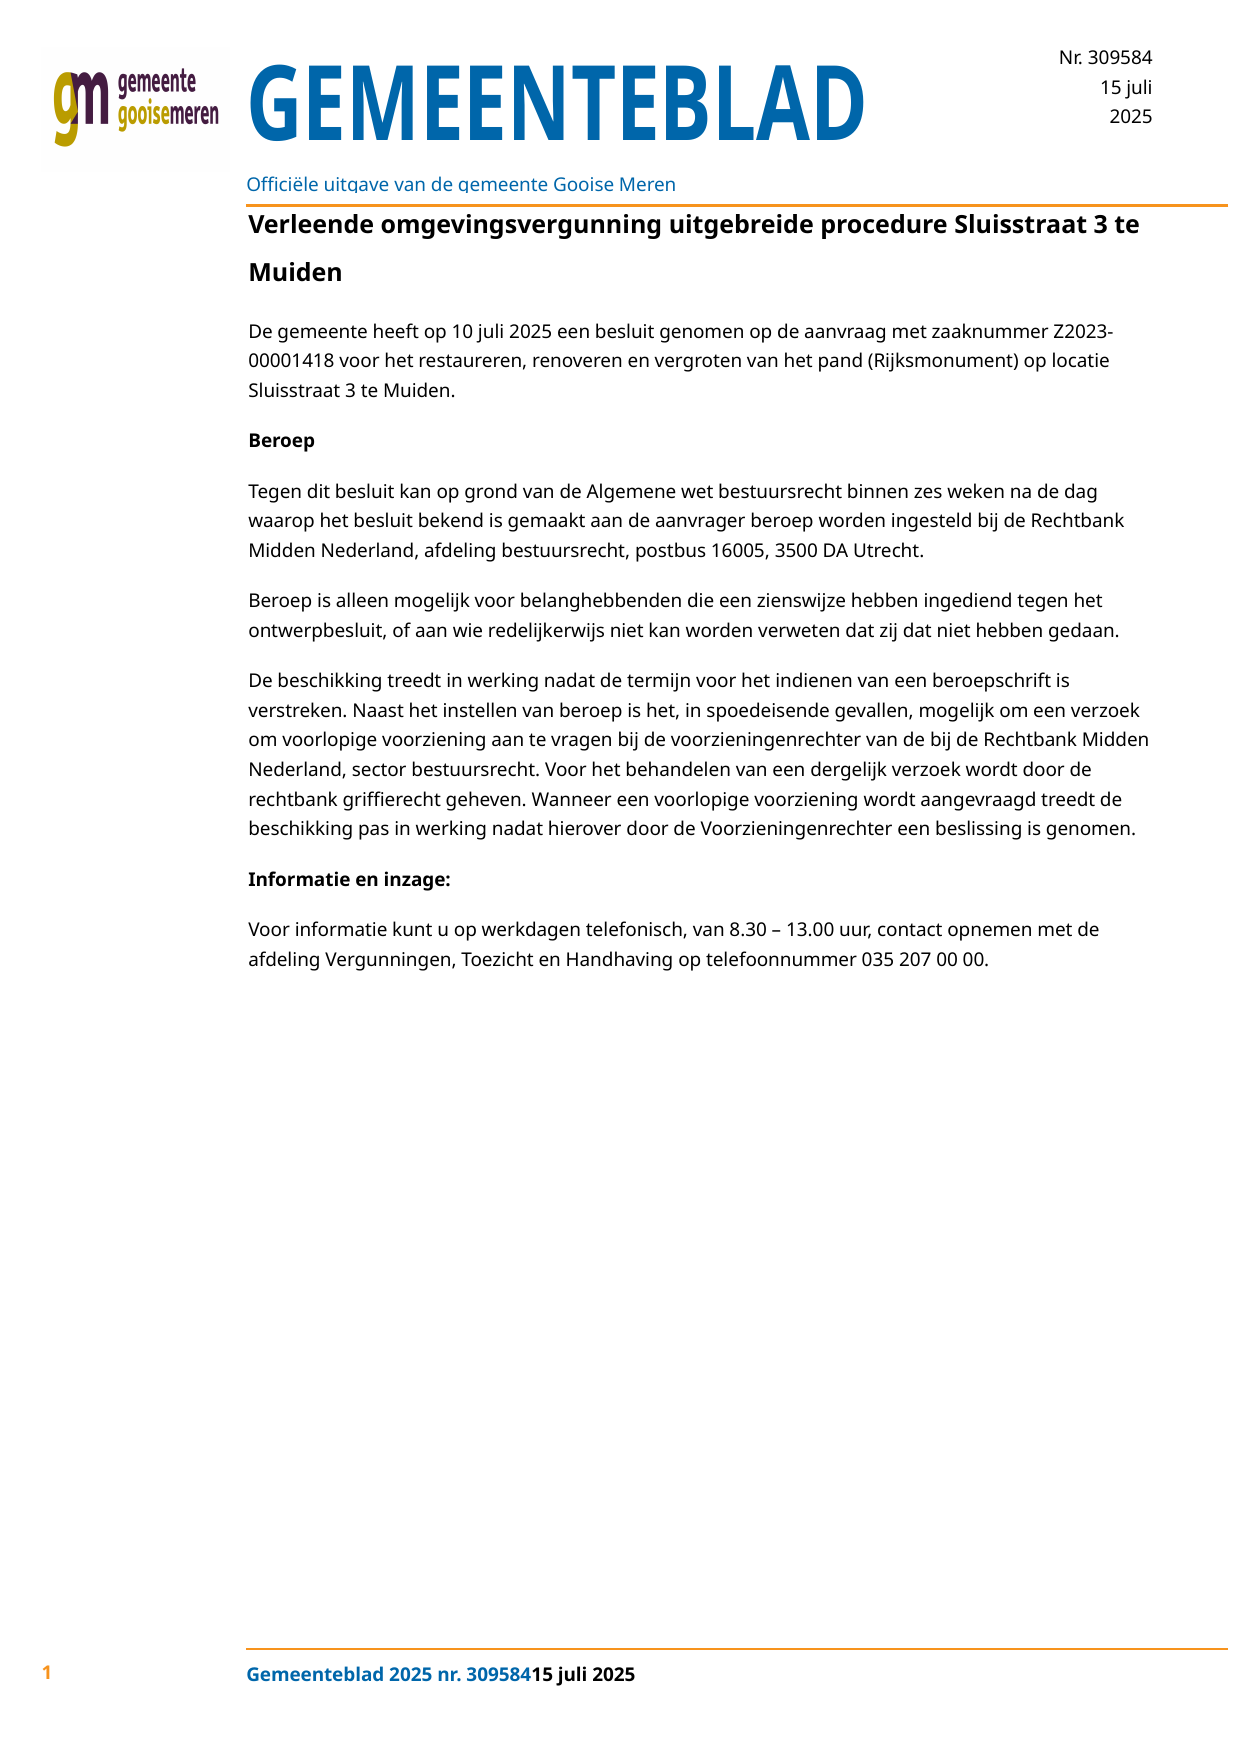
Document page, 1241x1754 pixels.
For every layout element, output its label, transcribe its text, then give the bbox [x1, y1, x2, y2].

text Beroep is alleen mogelijk voor belanghebbenden die een zienswijze hebben ingediend tegen het ontwerpbesluit, of aan wie redelijkerwijs niet kan worden verweten dat zij dat niet hebben gedaan. [248, 587, 1152, 643]
text Verleende omgevingsvergunning uitgebreide procedure Sluisstraat 3 te Muiden [248, 207, 1152, 288]
text Informatie en inzage: [248, 866, 1152, 892]
picture [41, 47, 231, 172]
text Voor informatie kunt u op werkdagen telefonisch, van 8.30 – 13.00 uur, contact opnemen met de afdeling Vergunningen, Toezicht en Handhaving op telefoonnummer 035 207 00 00. [248, 916, 1152, 972]
text De beschikking treedt in werking nadat de termijn voor het indienen van een beroepschrift is verstreken. Naast het instellen van beroep is het, in spoedeisende gevallen, mogelijk om een verzoek om voorlopige voorziening aan te vragen bij de voorzieningenrechter van de bij de Rechtbank Midden Nederland, sector bestuursrecht. Voor het behandelen van een dergelijk verzoek wordt door de rechtbank griffierecht geheven. Wanneer een voorlopige voorziening wordt aangevraagd treedt de beschikking pas in werking nadat hierover door de Voorzieningenrechter een beslissing is genomen. [248, 667, 1152, 841]
text Beroep [248, 427, 1152, 453]
text De gemeente heeft op 10 juli 2025 een besluit genomen op de aanvraag met zaaknummer Z2023-00001418 voor het restaureren, renoveren en vergroten van het pand (Rijksmonument) op locatie Sluisstraat 3 te Muiden. [248, 318, 1152, 403]
text Tegen dit besluit kan op grond van de Algemene wet bestuursrecht binnen zes weken na de dag waarop het besluit bekend is gemaakt aan de aanvrager beroep worden ingesteld bij de Rechtbank Midden Nederland, afdeling bestuursrecht, postbus 16005, 3500 DA Utrecht. [248, 478, 1152, 563]
